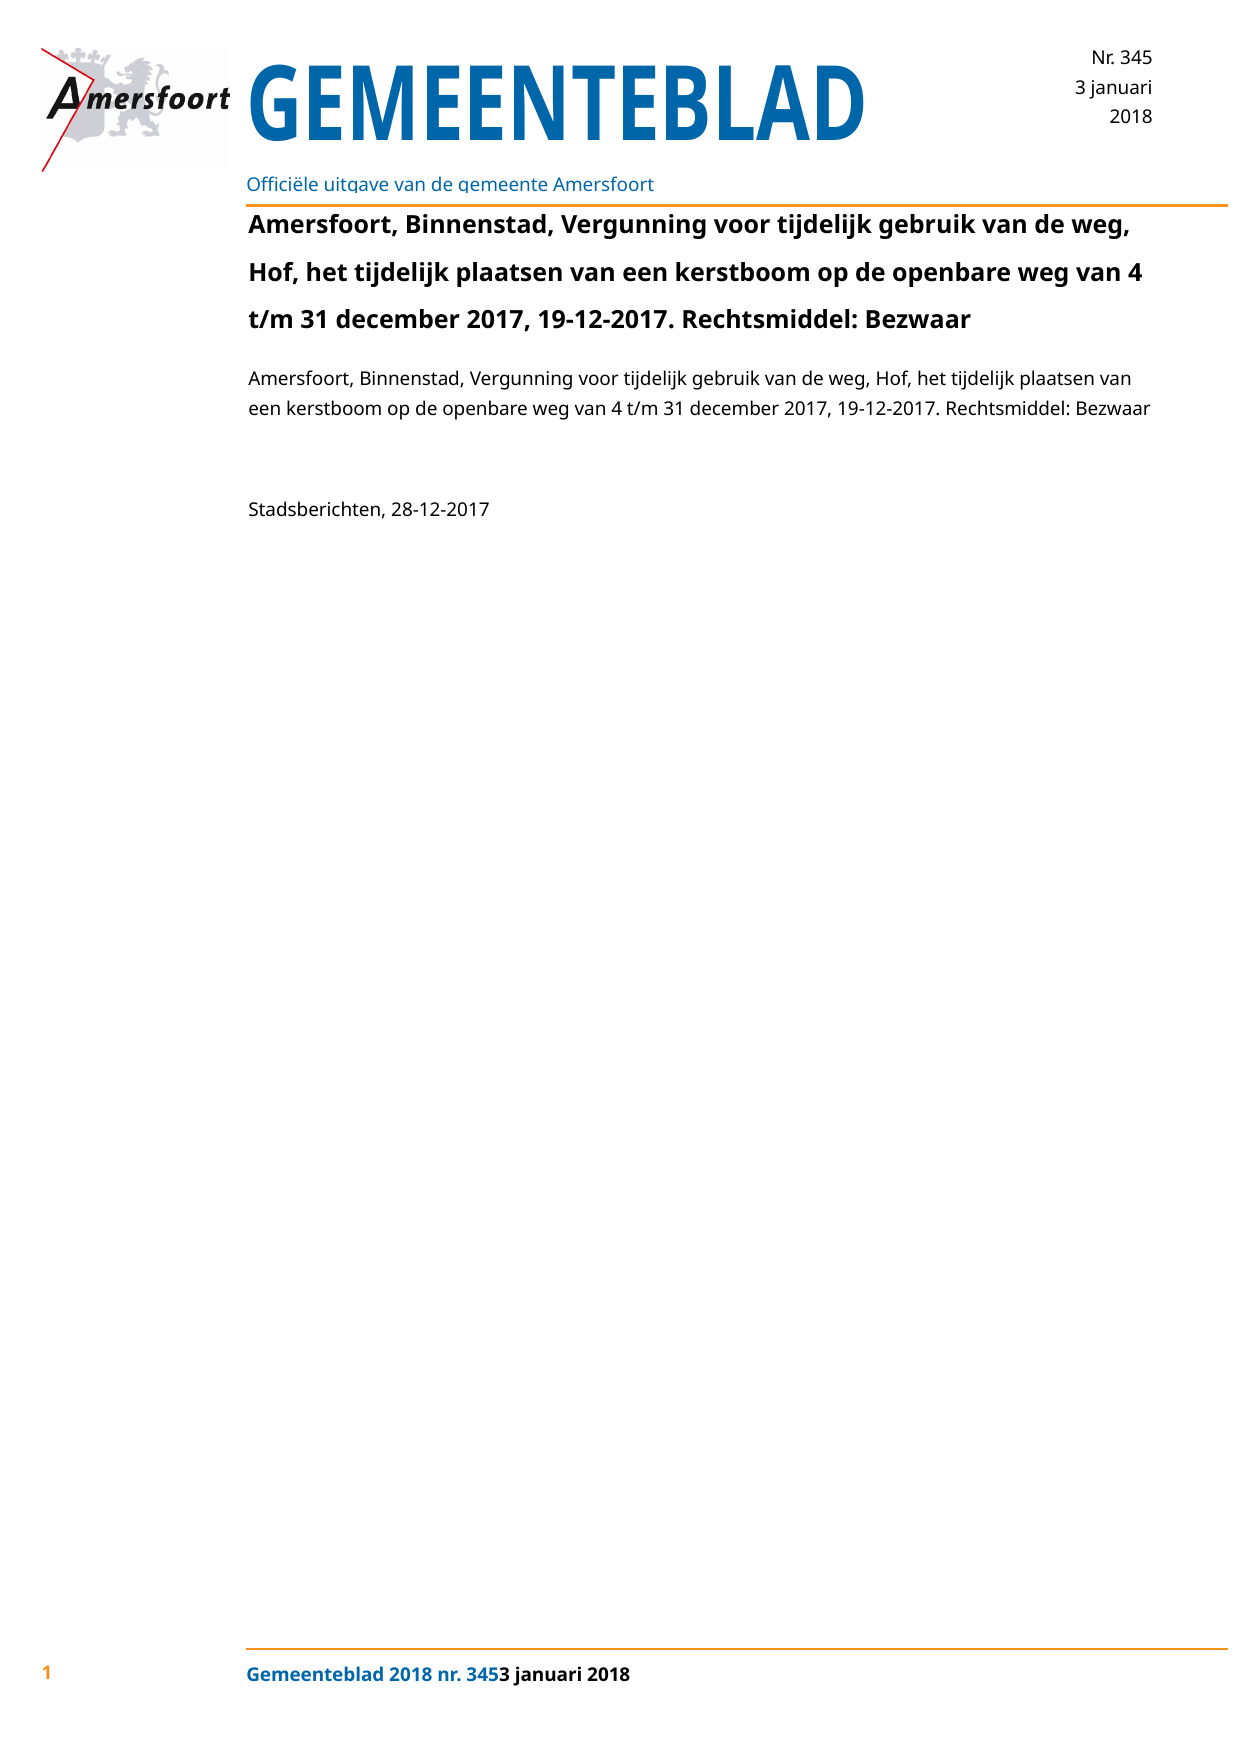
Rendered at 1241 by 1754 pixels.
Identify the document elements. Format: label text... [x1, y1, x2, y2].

text Amersfoort, Binnenstad, Vergunning voor tijdelijk gebruik van de weg, Hof, het tijdelijk plaatsen van een kerstboom op de openbare weg van 4 t/m 31 december 2017, 19-12-2017. Rechtsmiddel: Bezwaar [248, 366, 1152, 421]
text Stadsberichten, 28-12-2017 [248, 496, 1152, 522]
picture [41, 47, 231, 172]
text Amersfoort, Binnenstad, Vergunning voor tijdelijk gebruik van de weg, Hof, het tijdelijk plaatsen van een kerstboom op de openbare weg van 4 t/m 31 december 2017, 19-12-2017. Rechtsmiddel: Bezwaar [248, 207, 1152, 336]
